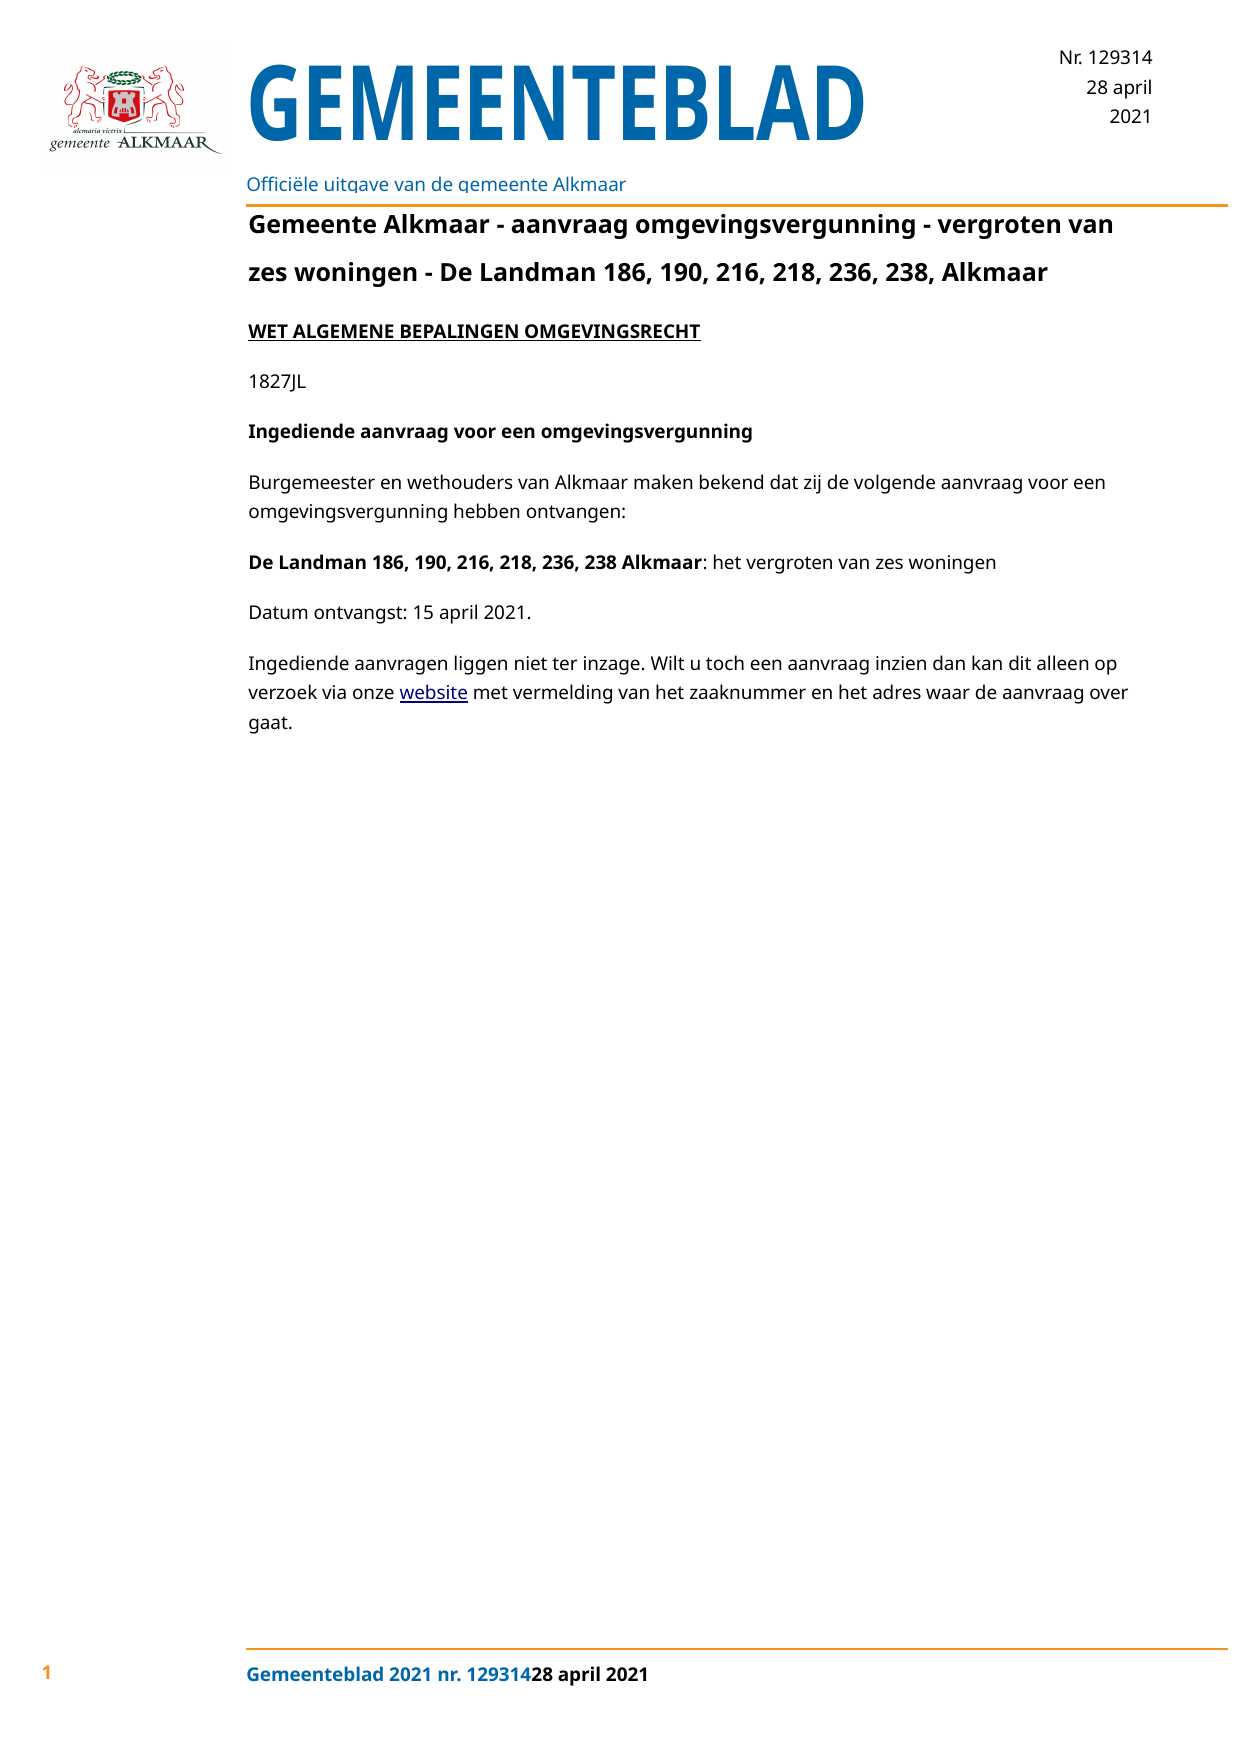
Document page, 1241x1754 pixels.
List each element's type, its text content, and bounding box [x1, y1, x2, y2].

text WET ALGEMENE BEPALINGEN OMGEVINGSRECHT [248, 318, 1152, 344]
text Ingediende aanvragen liggen niet ter inzage. Wilt u toch een aanvraag inzien dan kan dit alleen op verzoek via onze website met vermelding van het zaaknummer en het adres waar de aanvraag over gaat. [248, 650, 1152, 735]
picture [41, 47, 231, 172]
text 1827JL [248, 368, 1152, 394]
text Burgemeester en wethouders van Alkmaar maken bekend dat zij de volgende aanvraag voor een omgevingsvergunning hebben ontvangen: [248, 469, 1152, 524]
text De Landman 186, 190, 216, 218, 236, 238 Alkmaar: het vergroten van zes woningen [248, 549, 1152, 575]
text Ingediende aanvraag voor een omgevingsvergunning [248, 419, 1152, 444]
text Datum ontvangst: 15 april 2021. [248, 599, 1152, 625]
text Gemeente Alkmaar - aanvraag omgevingsvergunning - vergroten van zes woningen - De Landman 186, 190, 216, 218, 236, 238, Alkmaar [248, 207, 1152, 288]
